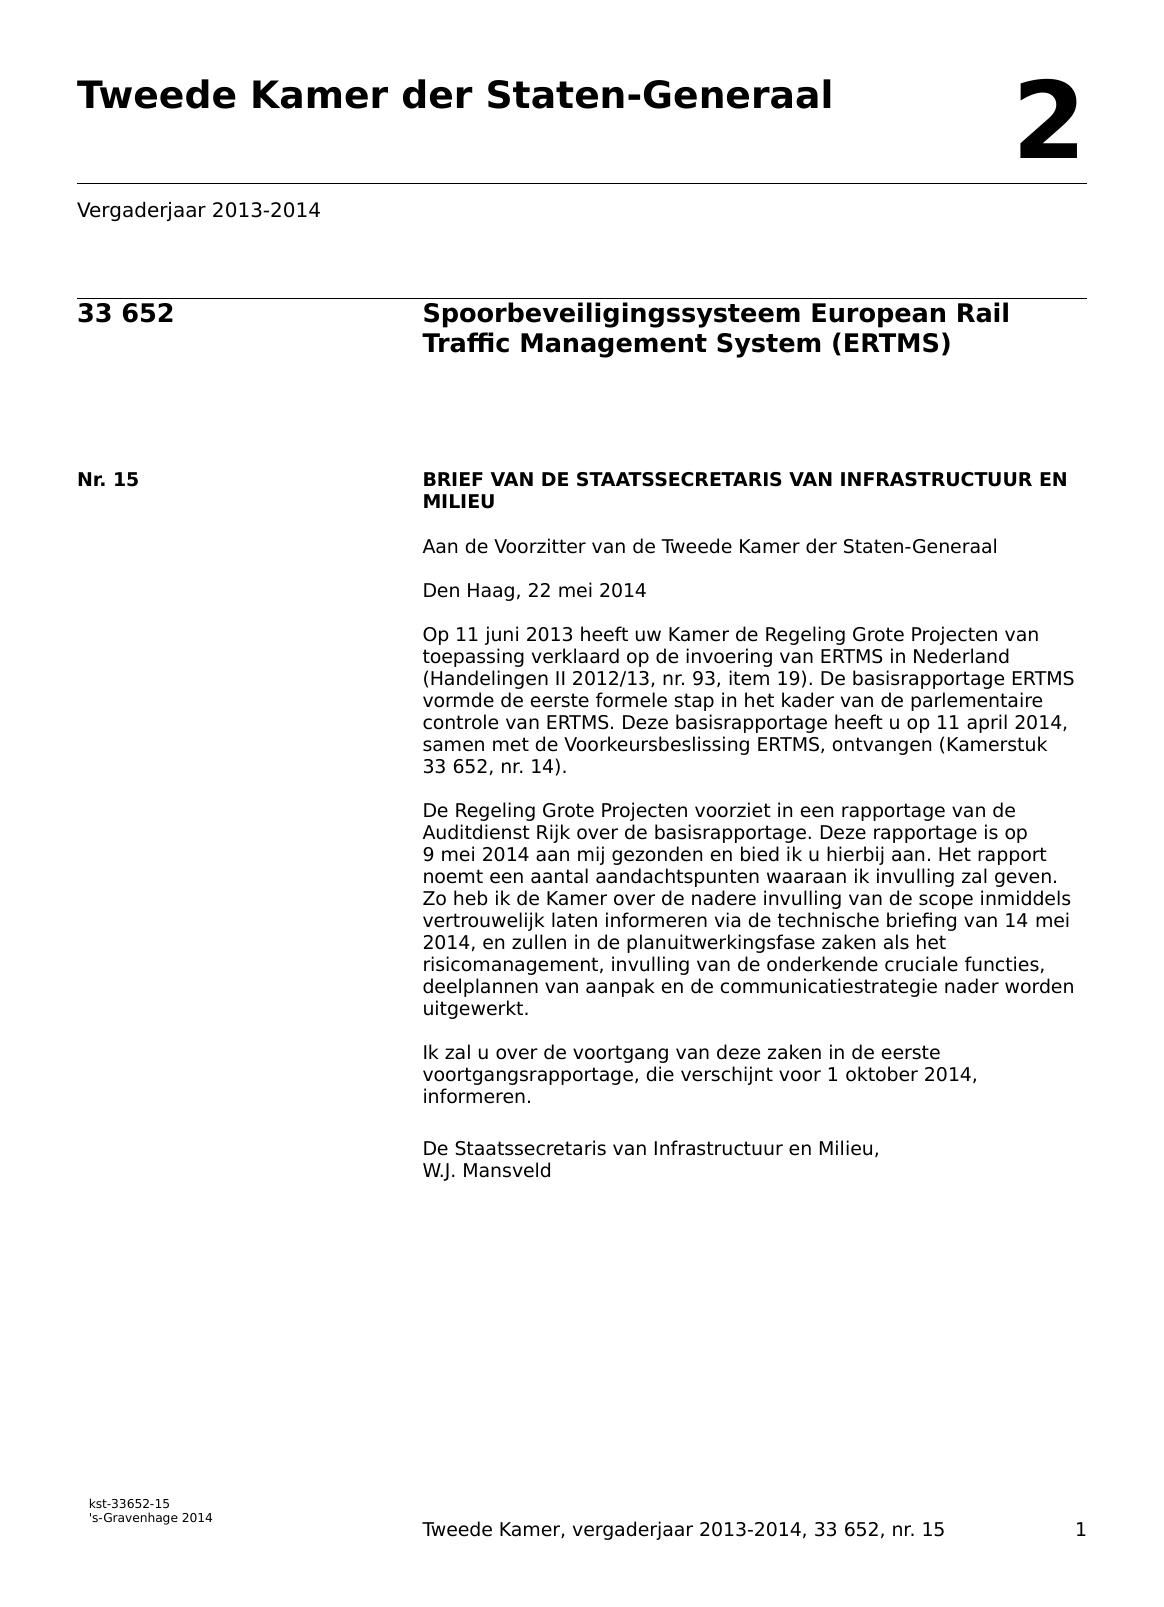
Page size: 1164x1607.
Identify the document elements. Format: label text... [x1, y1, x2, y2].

subtitle 33 652 Spoorbeveiligingssysteem European Rail Traffic Management System (ERTMS) [77, 299, 1087, 358]
table_header Tweede Kamer der Staten-Generaal [77, 59, 886, 183]
table_cell Vergaderjaar 2013-2014 [77, 184, 1087, 298]
table_header 2 [886, 59, 1087, 183]
subtitle Nr. 15 BRIEF VAN DE STAATSSECRETARIS VAN INFRASTRUCTUUR EN MILIEU [77, 469, 1087, 513]
text De Staatssecretaris van Infrastructuur en Milieu, W.J. Mansveld [422, 1138, 1087, 1182]
text 's-Gravenhage 2014 [88, 1511, 323, 1525]
text Op 11 juni 2013 heeft uw Kamer de Regeling Grote Projecten van toepassing verklaard op de invoering van ERTMS in Nederland (Handelingen II 2012/13, nr. 93, item 19). De basisrapportage ERTMS vormde de eerste formele stap in het kader van de parlementaire controle van ERTMS. Deze basisrapportage heeft u op 11 april 2014, samen met de Voorkeursbeslissing ERTMS, ontvangen (Kamerstuk 33 652, nr. 14). [422, 624, 1087, 778]
text Den Haag, 22 mei 2014 [422, 580, 1087, 602]
text De Regeling Grote Projecten voorziet in een rapportage van de Auditdienst Rijk over de basisrapportage. Deze rapportage is op 9 mei 2014 aan mij gezonden en bied ik u hierbij aan. Het rapport noemt een aantal aandachtspunten waaraan ik invulling zal geven. Zo heb ik de Kamer over de nadere invulling van de scope inmiddels vertrouwelijk laten informeren via de technische briefing van 14 mei 2014, en zullen in de planuitwerkingsfase zaken als het risicomanagement, invulling van de onderkende cruciale functies, deelplannen van aanpak en de communicatiestrategie nader worden uitgewerkt. [422, 800, 1087, 1020]
text kst-33652-15 [88, 1497, 323, 1511]
text Aan de Voorzitter van de Tweede Kamer der Staten-Generaal [422, 536, 1087, 557]
text Ik zal u over de voortgang van deze zaken in de eerste voortgangsrapportage, die verschijnt voor 1 oktober 2014, informeren. [422, 1042, 1087, 1108]
